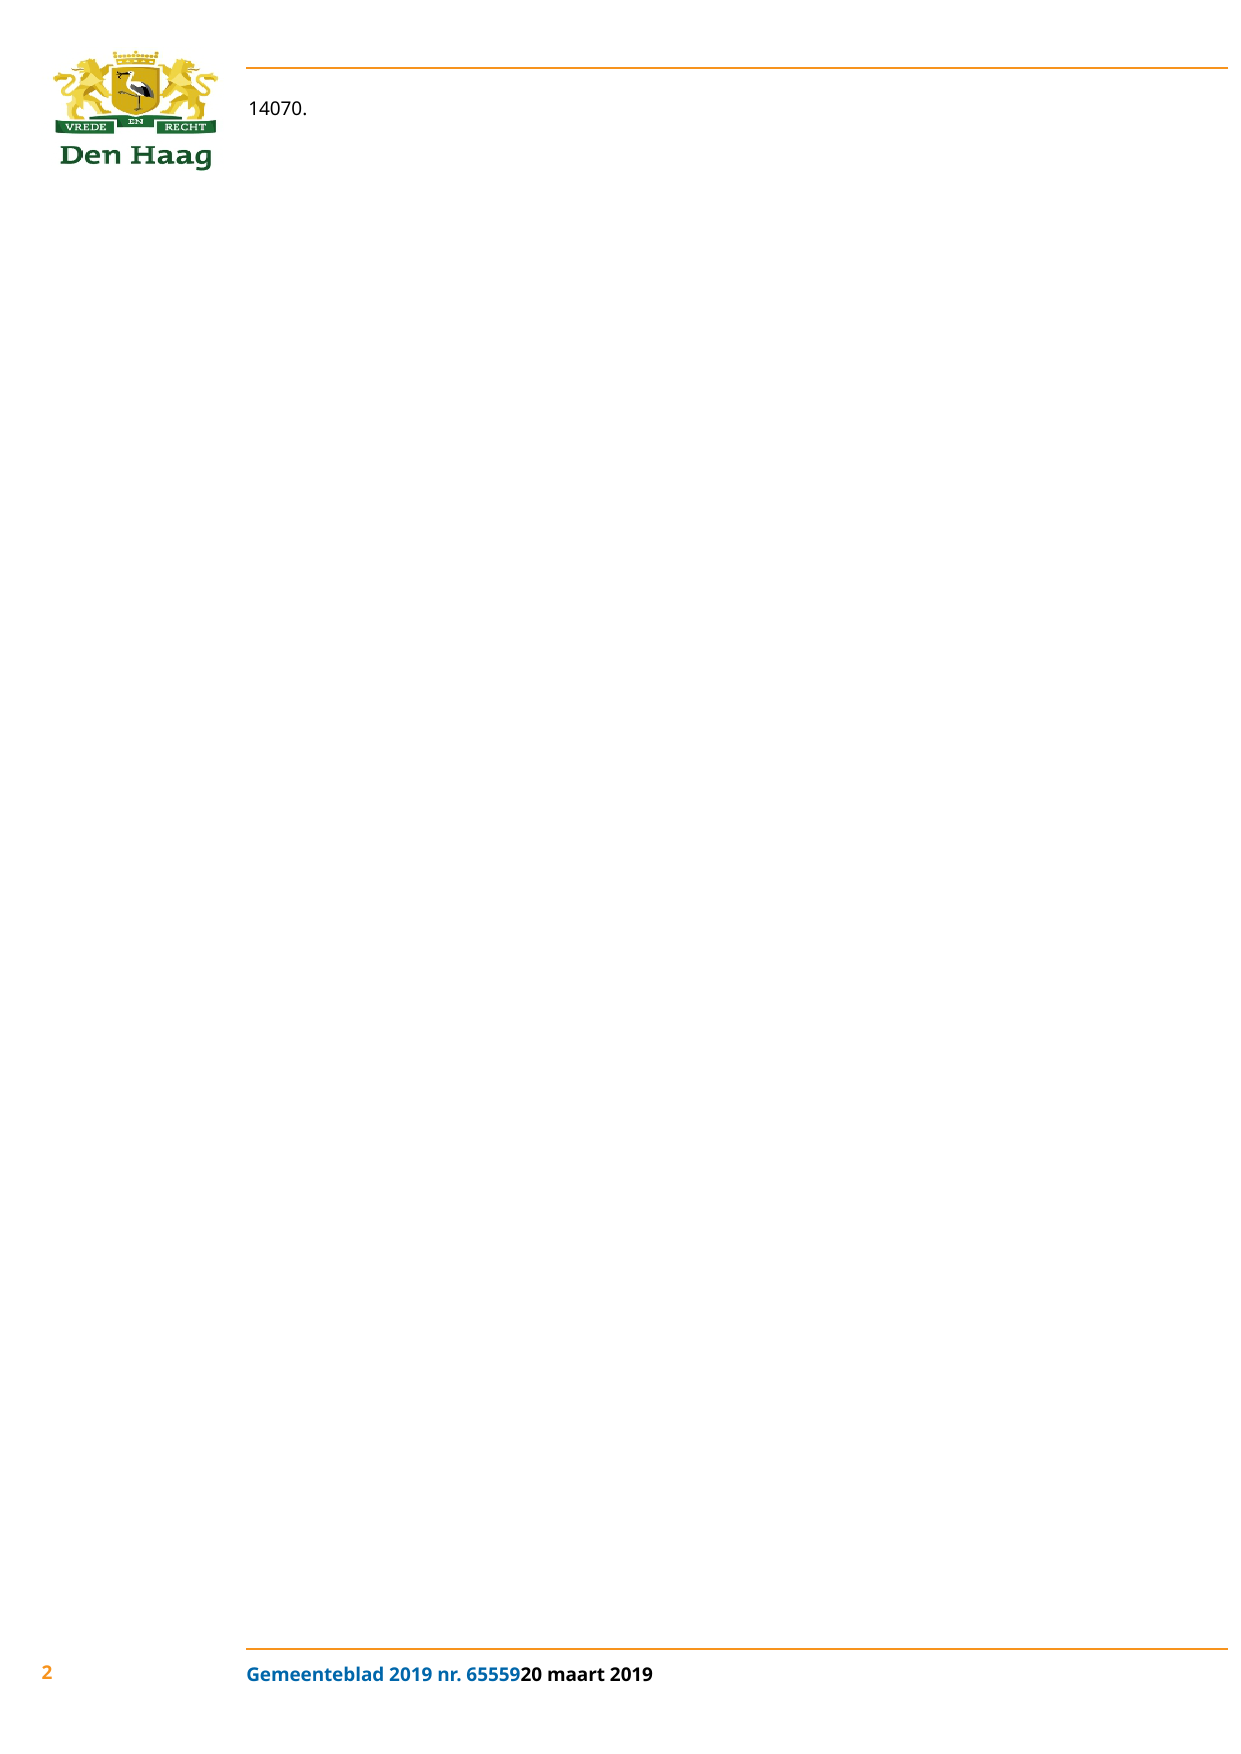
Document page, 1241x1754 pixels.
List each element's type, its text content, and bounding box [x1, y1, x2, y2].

text 14070. [248, 95, 1152, 121]
picture [41, 47, 231, 172]
